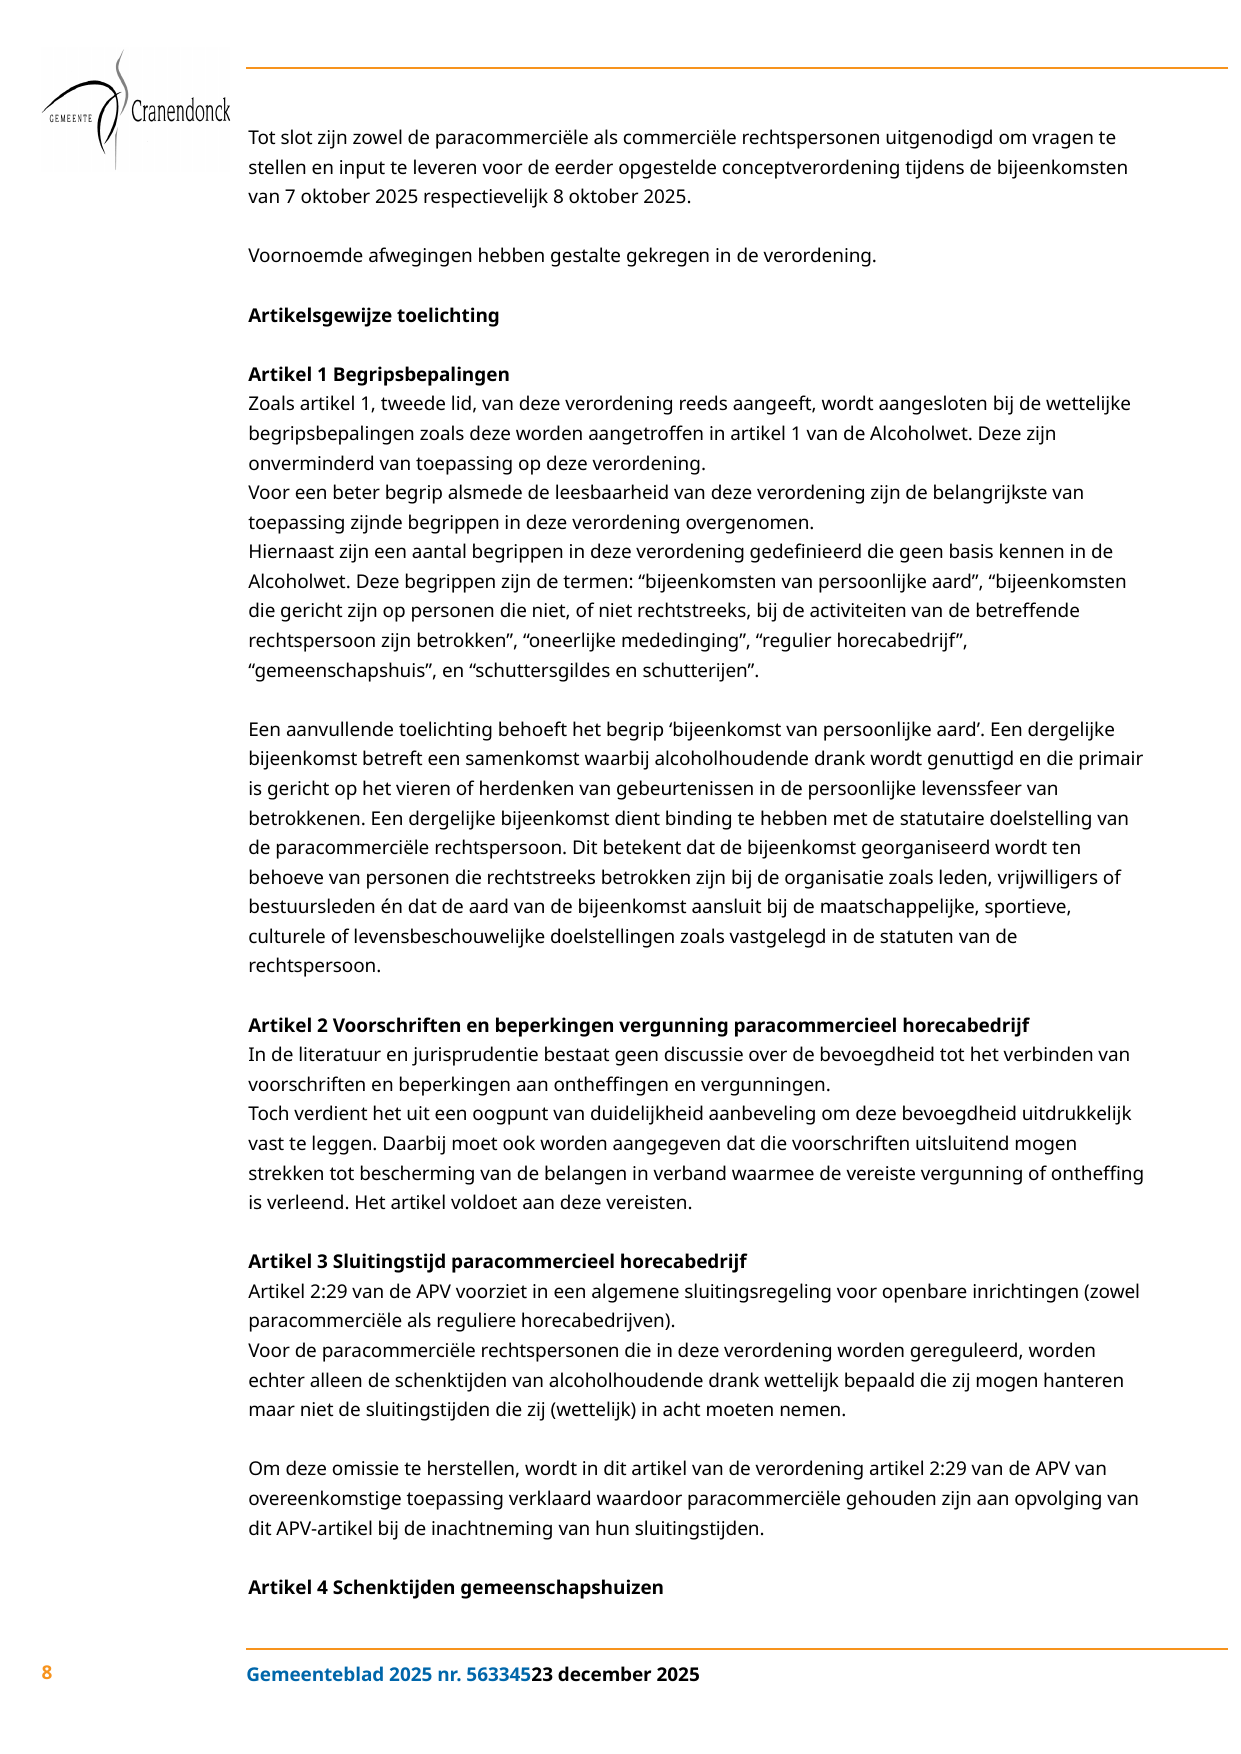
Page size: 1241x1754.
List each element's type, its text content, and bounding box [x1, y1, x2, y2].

text Zoals artikel 1, tweede lid, van deze verordening reeds aangeeft, wordt aangesloten bij de wettelijke begripsbepalingen zoals deze worden aangetroffen in artikel 1 van de Alcoholwet. Deze zijn onverminderd van toepassing op deze verordening. [248, 391, 1152, 476]
text Artikel 2 Voorschriften en beperkingen vergunning paracommercieel horecabedrijf [248, 1012, 1152, 1038]
text Voor de paracommerciële rechtspersonen die in deze verordening worden gereguleerd, worden echter alleen de schenktijden van alcoholhoudende drank wettelijk bepaald die zij mogen hanteren maar niet de sluitingstijden die zij (wettelijk) in acht moeten nemen. [248, 1337, 1152, 1422]
text Om deze omissie te herstellen, wordt in dit artikel van de verordening artikel 2:29 van de APV van overeenkomstige toepassing verklaard waardoor paracommerciële gehouden zijn aan opvolging van dit APV-artikel bij de inachtneming van hun sluitingstijden. [248, 1456, 1152, 1541]
text Artikel 3 Sluitingstijd paracommercieel horecabedrijf [248, 1248, 1152, 1274]
picture [41, 47, 231, 172]
text Artikel 4 Schenktijden gemeenschapshuizen [248, 1574, 1152, 1600]
text Toch verdient het uit een oogpunt van duidelijkheid aanbeveling om deze bevoegdheid uitdrukkelijk vast te leggen. Daarbij moet ook worden aangegeven dat die voorschriften uitsluitend mogen strekken tot bescherming van de belangen in verband waarmee de vereiste vergunning of ontheffing is verleend. Het artikel voldoet aan deze vereisten. [248, 1101, 1152, 1215]
text Artikelsgewijze toelichting [248, 302, 1152, 328]
text Tot slot zijn zowel de paracommerciële als commerciële rechtspersonen uitgenodigd om vragen te stellen en input te leveren voor de eerder opgestelde conceptverordening tijdens de bijeenkomsten van 7 oktober 2025 respectievelijk 8 oktober 2025. [248, 124, 1152, 209]
text In de literatuur en jurisprudentie bestaat geen discussie over de bevoegdheid tot het verbinden van voorschriften en beperkingen aan ontheffingen en vergunningen. [248, 1041, 1152, 1097]
text Voornoemde afwegingen hebben gestalte gekregen in de verordening. [248, 243, 1152, 268]
text Hiernaast zijn een aantal begrippen in deze verordening gedefinieerd die geen basis kennen in de Alcoholwet. Deze begrippen zijn de termen: “bijeenkomsten van persoonlijke aard”, “bijeenkomsten die gericht zijn op personen die niet, of niet rechtstreeks, bij de activiteiten van de betreffende rechtspersoon zijn betrokken”, “oneerlijke mededinging”, “regulier horecabedrijf”, “gemeenschapshuis”, en “schuttersgildes en schutterijen”. [248, 538, 1152, 683]
text Een aanvullende toelichting behoeft het begrip ‘bijeenkomst van persoonlijke aard’. Een dergelijke bijeenkomst betreft een samenkomst waarbij alcoholhoudende drank wordt genuttigd en die primair is gericht op het vieren of herdenken van gebeurtenissen in de persoonlijke levenssfeer van betrokkenen. Een dergelijke bijeenkomst dient binding te hebben met de statutaire doelstelling van de paracommerciële rechtspersoon. Dit betekent dat de bijeenkomst georganiseerd wordt ten behoeve van personen die rechtstreeks betrokken zijn bij de organisatie zoals leden, vrijwilligers of bestuursleden én dat de aard van de bijeenkomst aansluit bij de maatschappelijke, sportieve, culturele of levensbeschouwelijke doelstellingen zoals vastgelegd in de statuten van de rechtspersoon. [248, 716, 1152, 978]
text Artikel 2:29 van de APV voorziet in een algemene sluitingsregeling voor openbare inrichtingen (zowel paracommerciële als reguliere horecabedrijven). [248, 1278, 1152, 1333]
text Voor een beter begrip alsmede de leesbaarheid van deze verordening zijn de belangrijkste van toepassing zijnde begrippen in deze verordening overgenomen. [248, 479, 1152, 535]
text Artikel 1 Begripsbepalingen [248, 361, 1152, 387]
